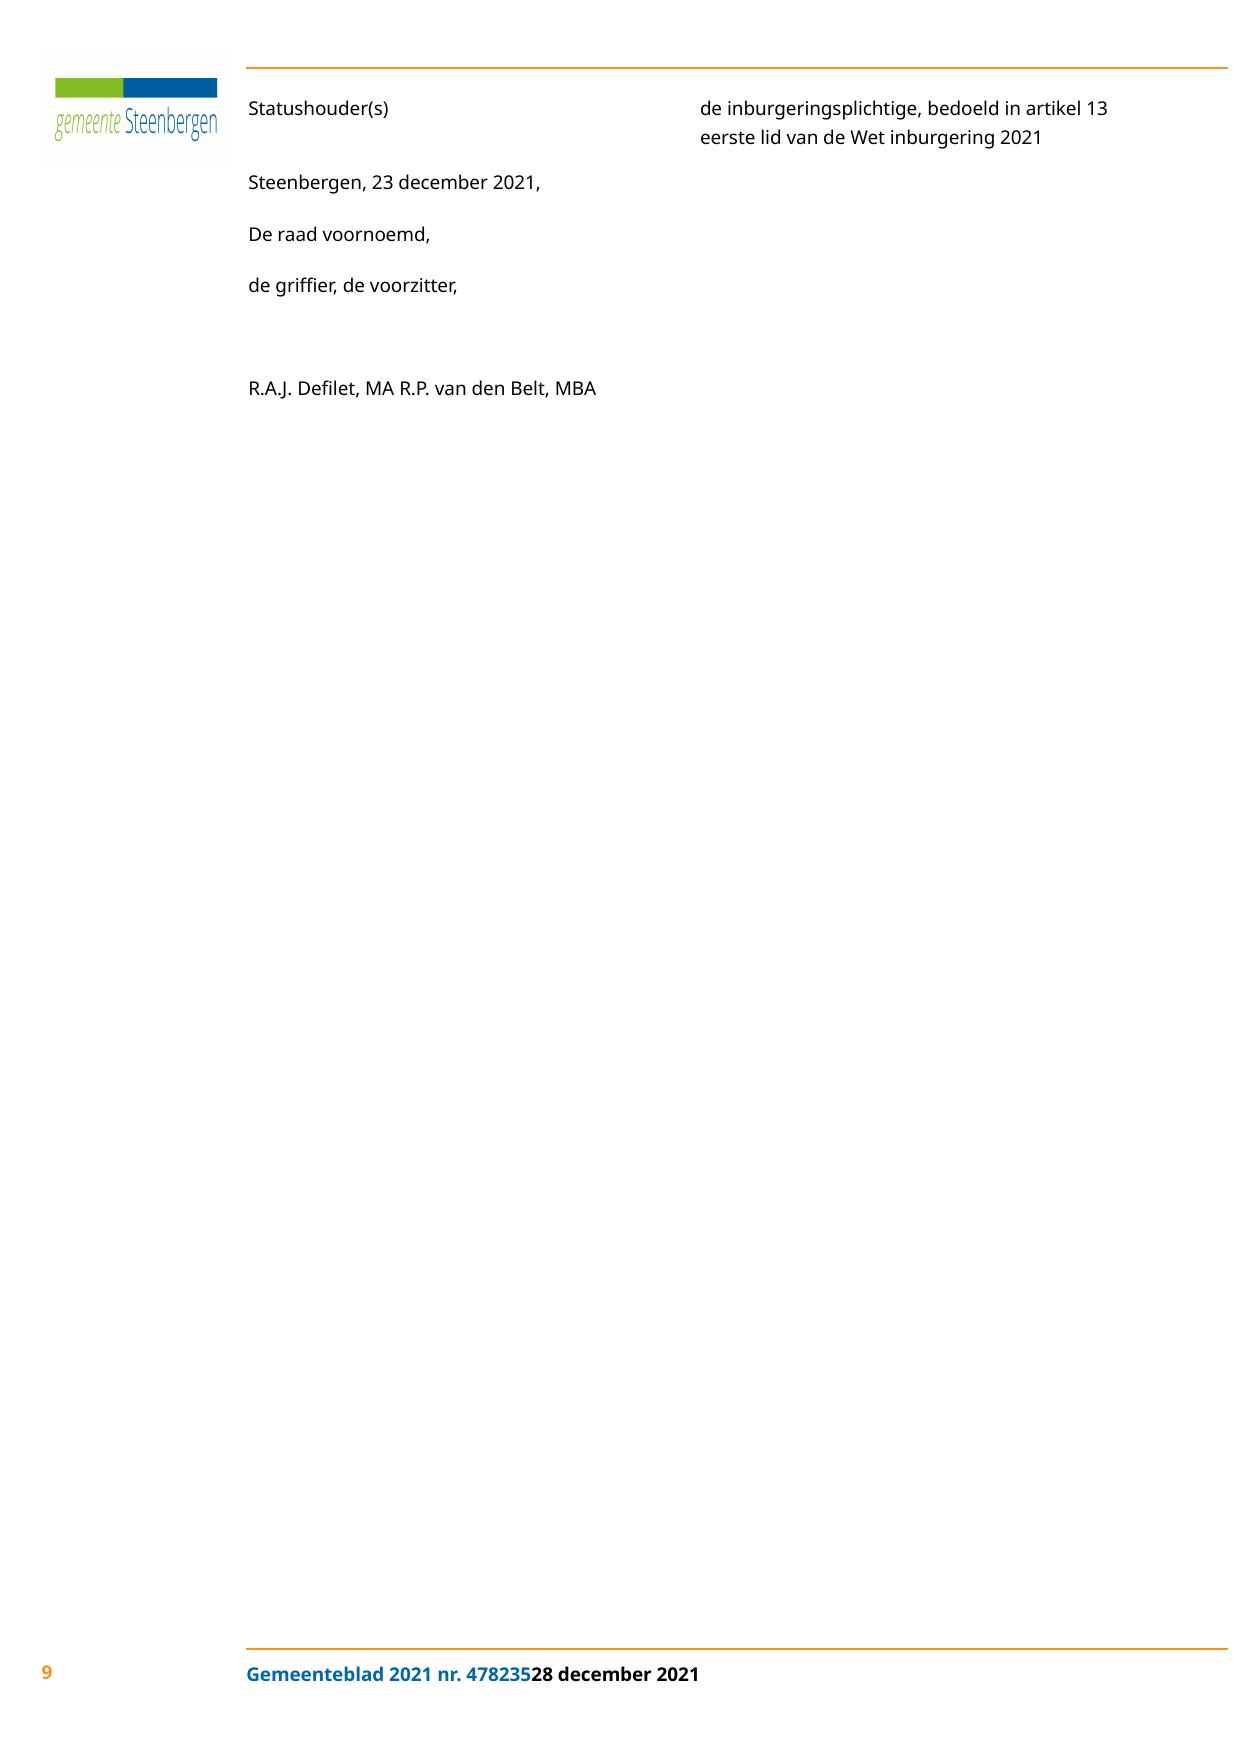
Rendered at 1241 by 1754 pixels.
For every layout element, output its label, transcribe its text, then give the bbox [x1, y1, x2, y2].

text R.A.J. Defilet, MA R.P. van den Belt, MBA [248, 375, 1152, 401]
table_cell Statushouder(s) [248, 95, 700, 150]
table_cell de inburgeringsplichtige, bedoeld in artikel 13 eerste lid van de Wet inburgering 2021 [700, 95, 1152, 150]
picture [41, 47, 231, 172]
text De raad voornoemd, [248, 221, 1152, 247]
text de griffier, de voorzitter, [248, 272, 1152, 298]
text Steenbergen, 23 december 2021, [248, 169, 1152, 195]
